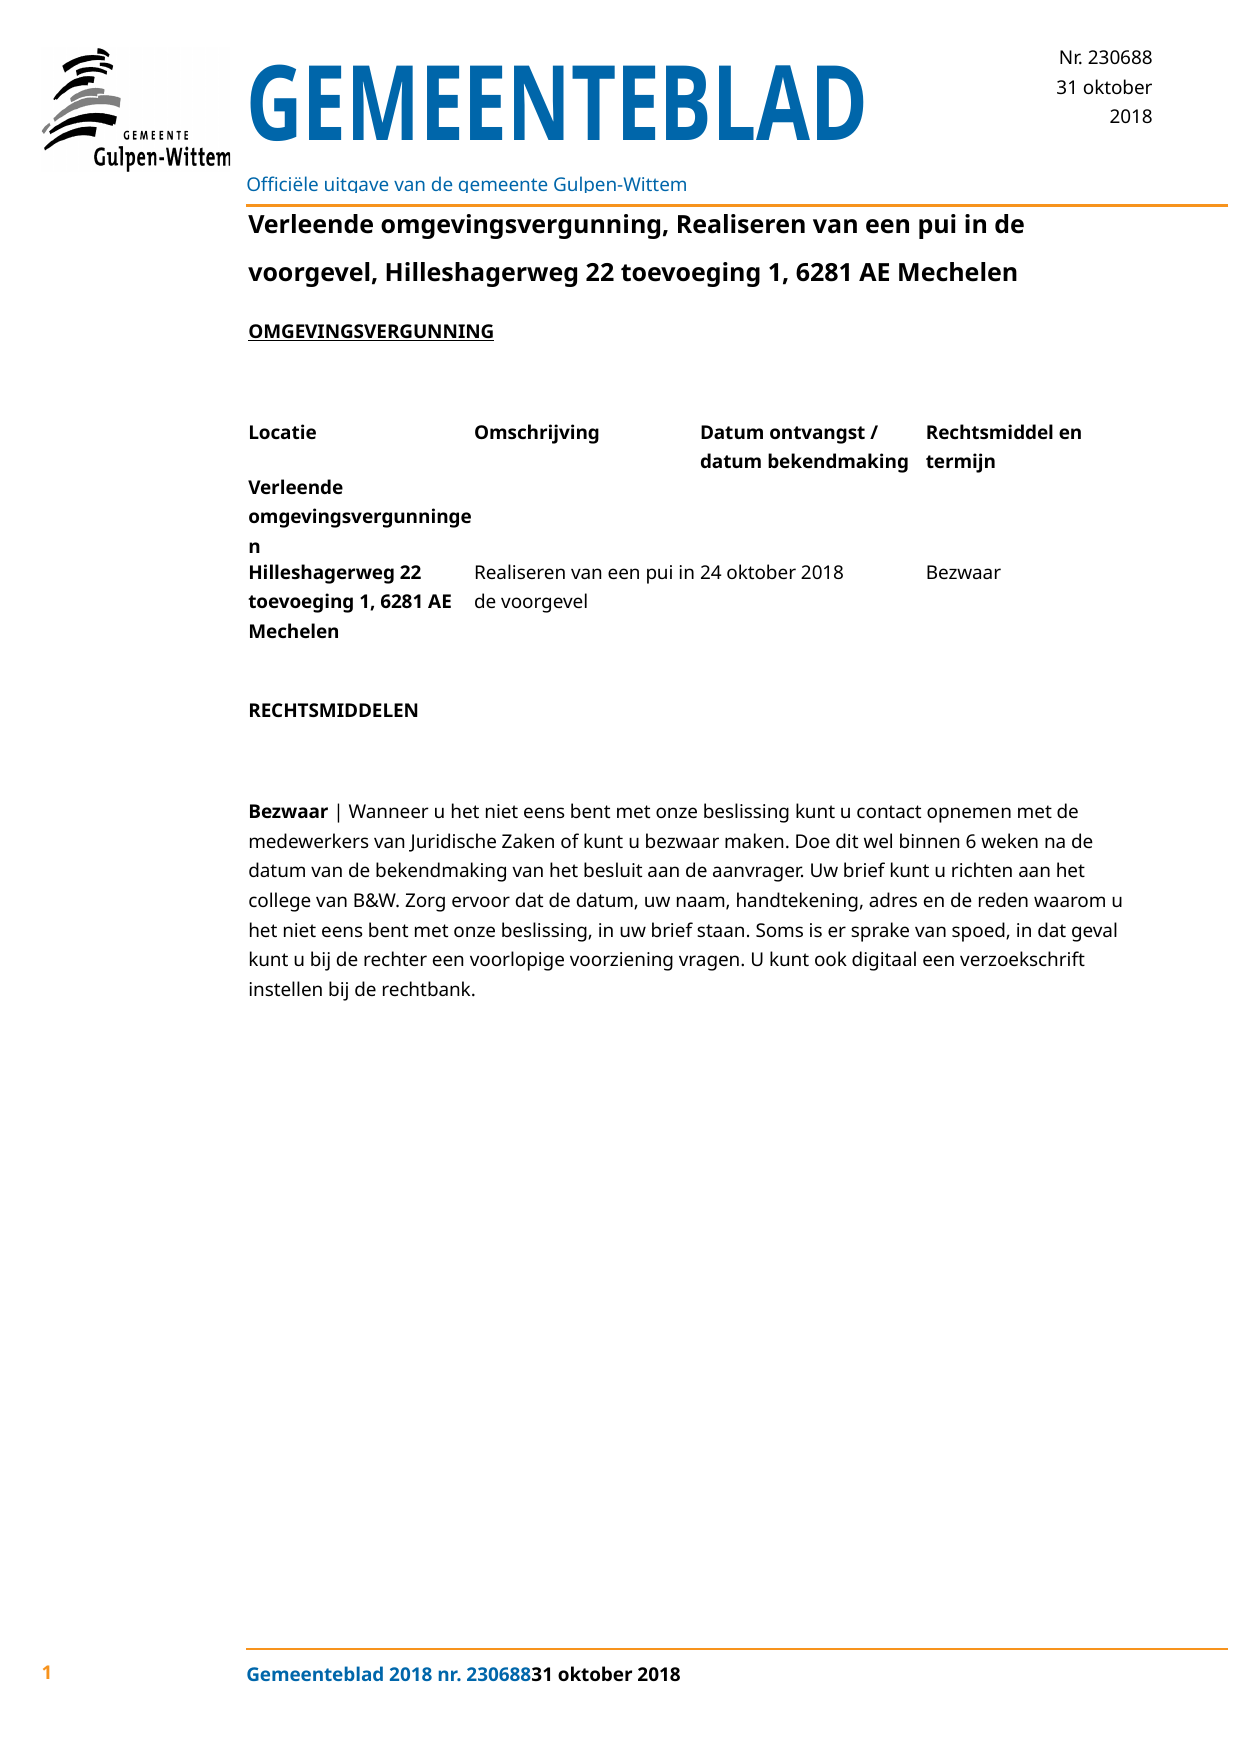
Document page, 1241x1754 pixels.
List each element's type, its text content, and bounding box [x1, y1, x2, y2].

table_cell Bezwaar [926, 559, 1152, 644]
table_cell [700, 474, 926, 559]
text Verleende omgevingsvergunning, Realiseren van een pui in de voorgevel, Hilleshagerweg 22 toevoeging 1, 6281 AE Mechelen [248, 207, 1152, 288]
table_header Datum ontvangst / datum bekendmaking [700, 419, 926, 474]
text OMGEVINGSVERGUNNING [248, 318, 1152, 344]
table_cell Hilleshagerweg 22 toevoeging 1, 6281 AE Mechelen [248, 559, 474, 644]
picture [41, 47, 231, 172]
text Bezwaar | Wanneer u het niet eens bent met onze beslissing kunt u contact opnemen met de medewerkers van Juridische Zaken of kunt u bezwaar maken. Doe dit wel binnen 6 weken na de datum van de bekendmaking van het besluit aan de aanvrager. Uw brief kunt u richten aan het college van B&W. Zorg ervoor dat de datum, uw naam, handtekening, adres en de reden waarom u het niet eens bent met onze beslissing, in uw brief staan. Soms is er sprake van spoed, in dat geval kunt u bij de rechter een voorlopige voorziening vragen. U kunt ook digitaal een verzoekschrift instellen bij de rechtbank. [248, 798, 1152, 1002]
table_cell 24 oktober 2018 [700, 559, 926, 644]
table_cell Realiseren van een pui in de voorgevel [474, 559, 700, 644]
table_cell [474, 474, 700, 559]
table_cell Verleende omgevingsvergunningen [248, 474, 474, 559]
text RECHTSMIDDELEN [248, 698, 1152, 723]
table_header Locatie [248, 419, 474, 474]
table_header Rechtsmiddel en termijn [926, 419, 1152, 474]
table_cell [926, 474, 1152, 559]
table_header Omschrijving [474, 419, 700, 474]
